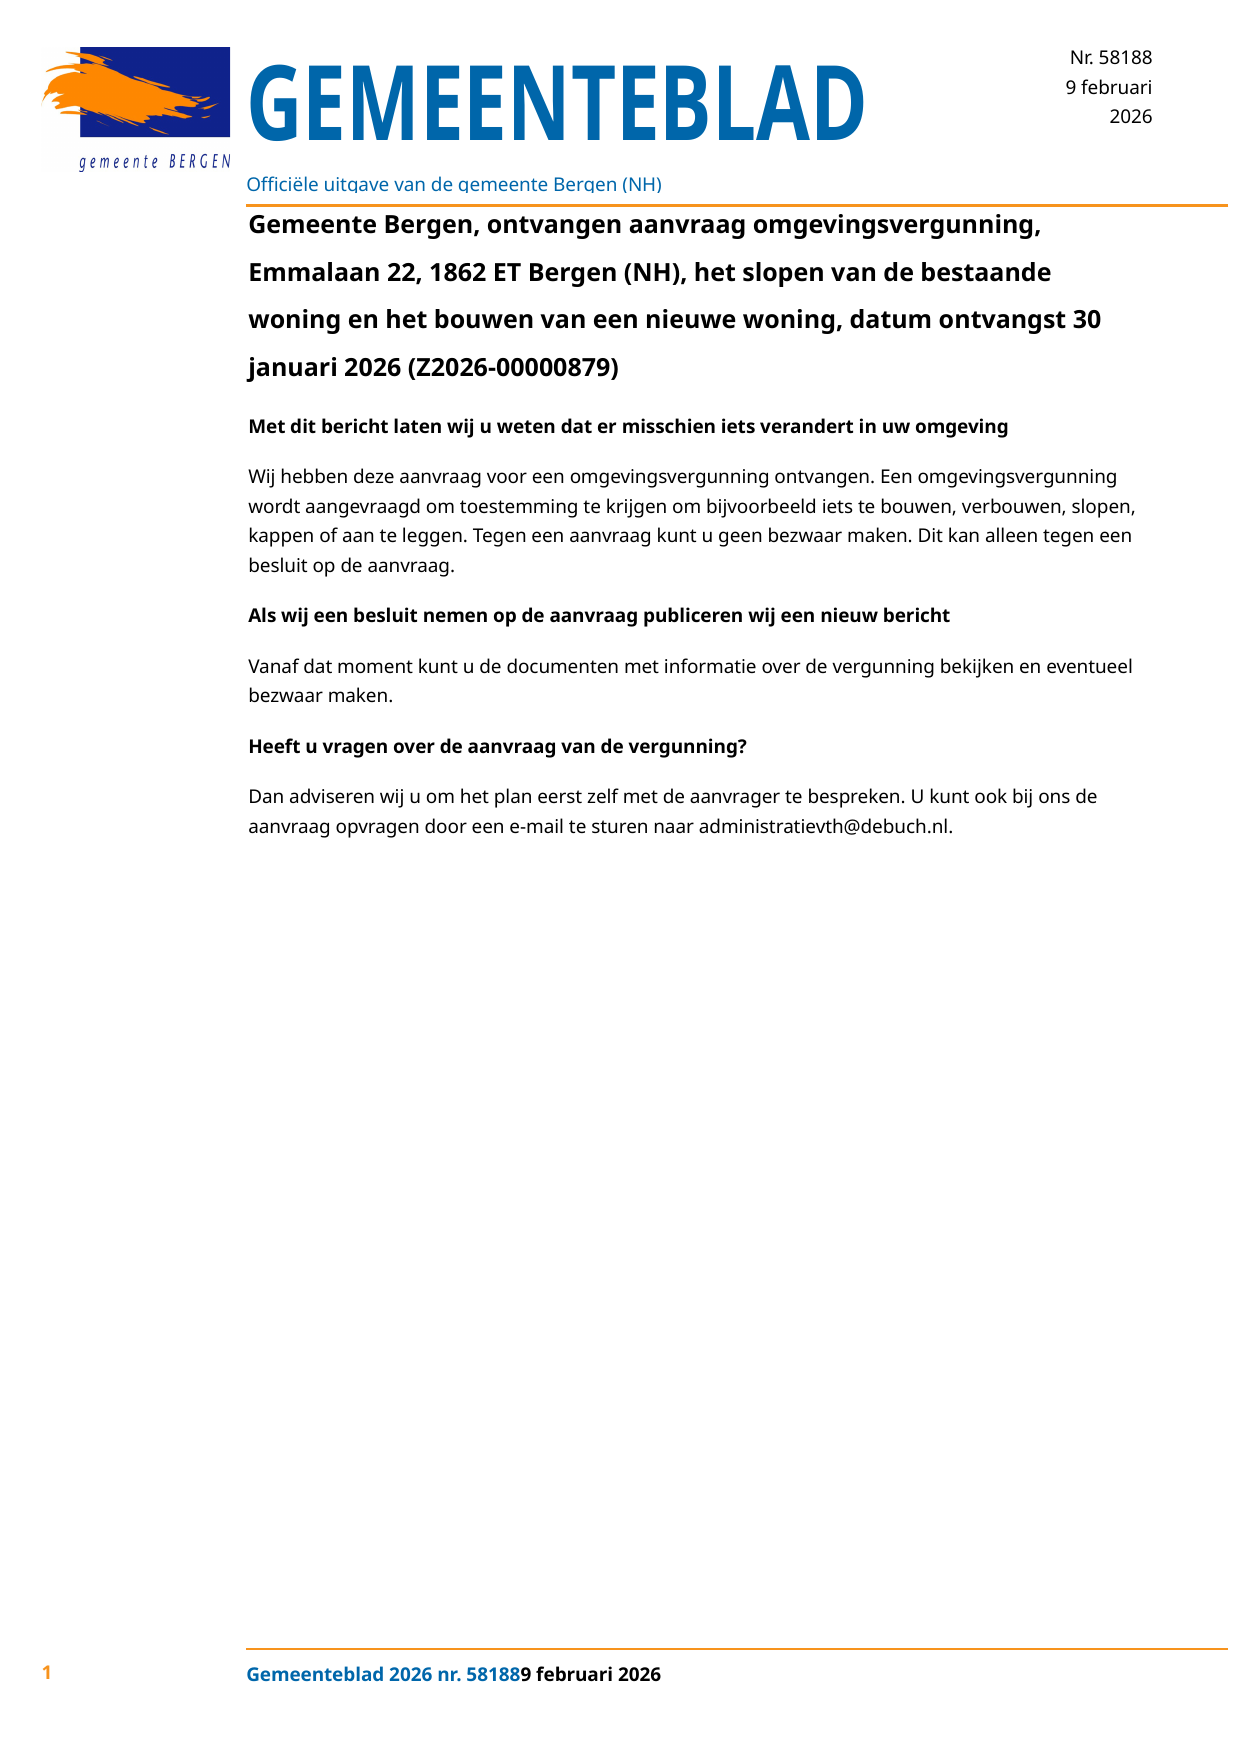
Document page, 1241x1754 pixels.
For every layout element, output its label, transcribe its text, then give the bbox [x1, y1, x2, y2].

text Heeft u vragen over de aanvraag van de vergunning? [248, 733, 1152, 759]
text Gemeente Bergen, ontvangen aanvraag omgevingsvergunning, Emmalaan 22, 1862 ET Bergen (NH), het slopen van de bestaande woning en het bouwen van een nieuwe woning, datum ontvangst 30 januari 2026 (Z2026-00000879) [248, 207, 1152, 384]
text Als wij een besluit nemen op de aanvraag publiceren wij een nieuw bericht [248, 603, 1152, 628]
text Vanaf dat moment kunt u de documenten met informatie over de vergunning bekijken en eventueel bezwaar maken. [248, 653, 1152, 708]
picture [41, 47, 231, 172]
text Dan adviseren wij u om het plan eerst zelf met de aanvrager te bespreken. U kunt ook bij ons de aanvraag opvragen door een e-mail te sturen naar administratievth@debuch.nl. [248, 783, 1152, 839]
text Wij hebben deze aanvraag voor een omgevingsvergunning ontvangen. Een omgevingsvergunning wordt aangevraagd om toestemming te krijgen om bijvoorbeeld iets te bouwen, verbouwen, slopen, kappen of aan te leggen. Tegen een aanvraag kunt u geen bezwaar maken. Dit kan alleen tegen een besluit op de aanvraag. [248, 463, 1152, 578]
text Met dit bericht laten wij u weten dat er misschien iets verandert in uw omgeving [248, 413, 1152, 439]
